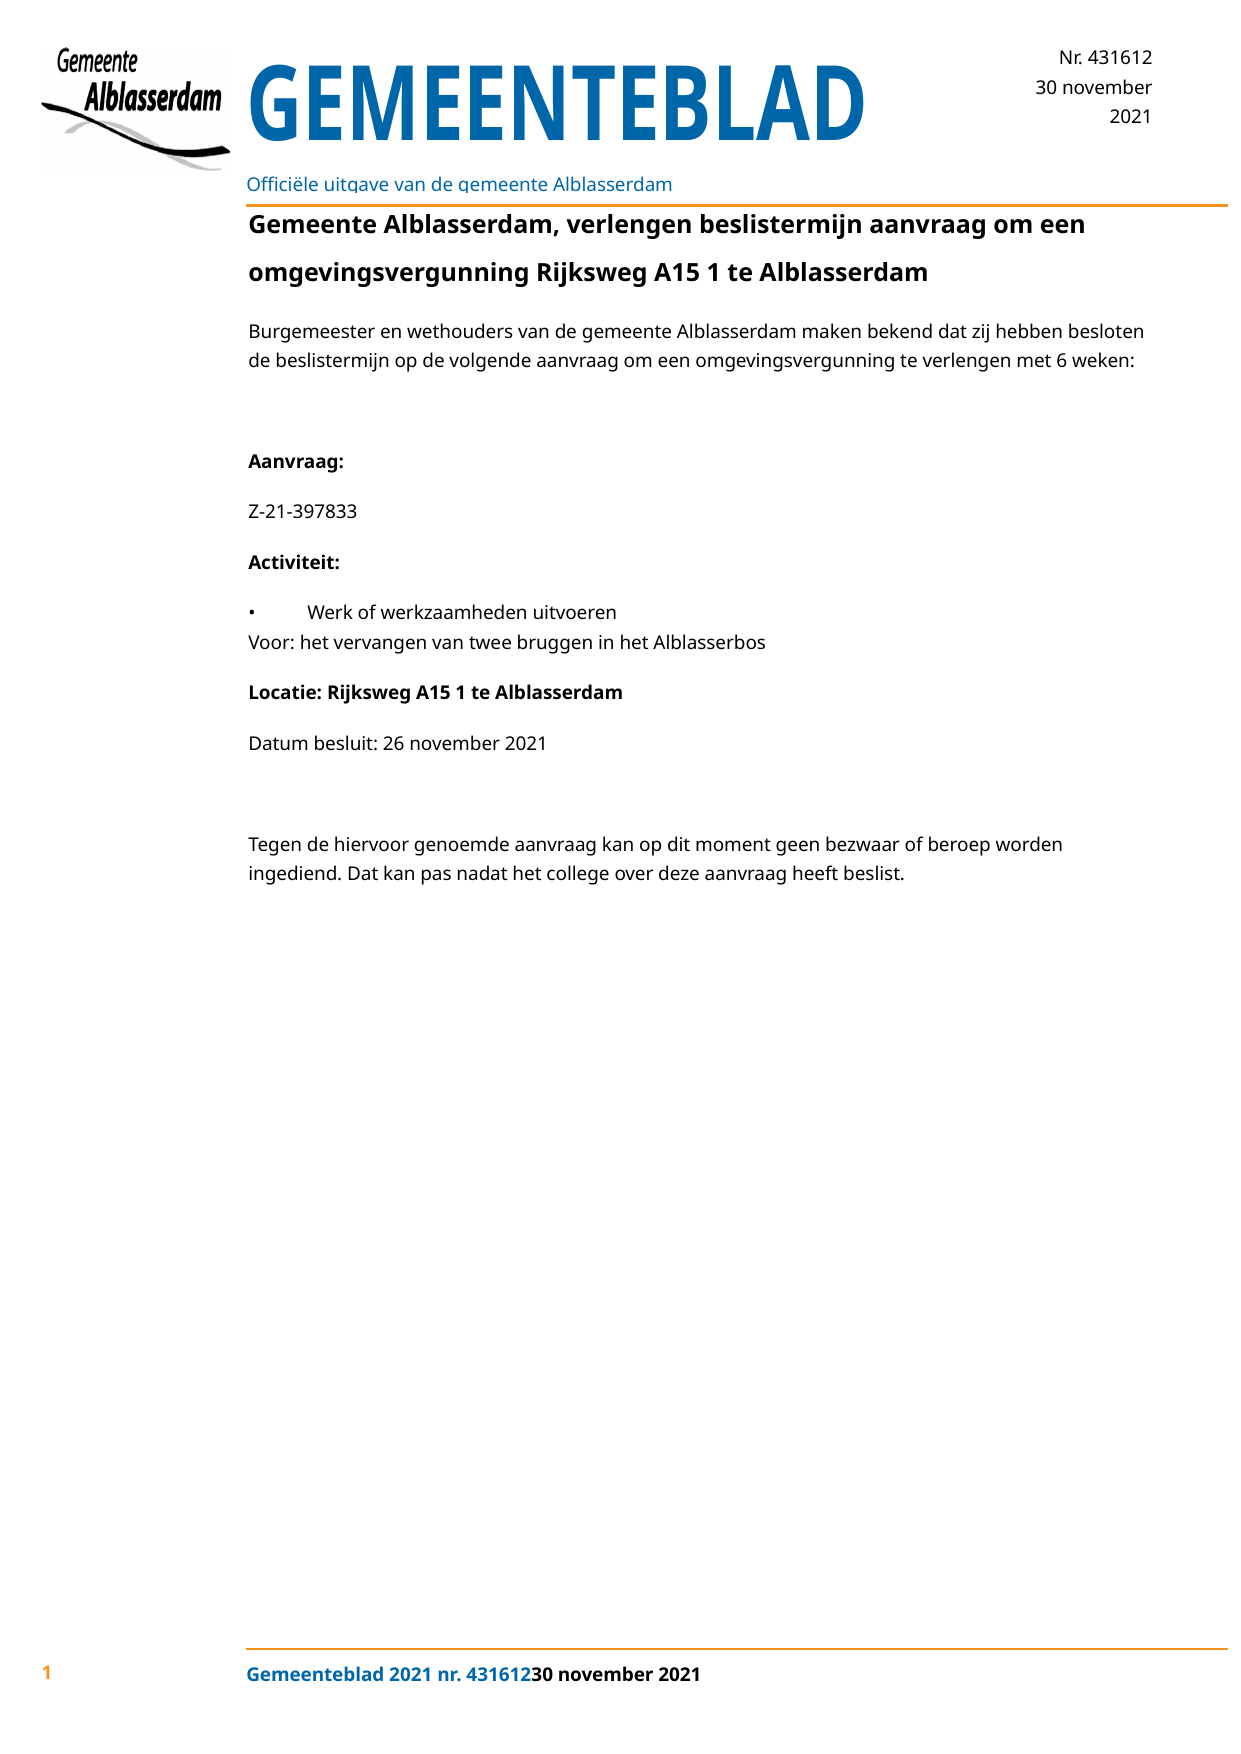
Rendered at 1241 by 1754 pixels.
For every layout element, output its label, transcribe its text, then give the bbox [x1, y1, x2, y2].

text Z-21-397833 [248, 499, 1152, 524]
picture [41, 47, 231, 172]
text Burgemeester en wethouders van de gemeente Alblasserdam maken bekend dat zij hebben besloten de beslistermijn op de volgende aanvraag om een omgevingsvergunning te verlengen met 6 weken: [248, 318, 1152, 373]
text Voor: het vervangen van twee bruggen in het Alblasserbos [248, 629, 1152, 655]
text Gemeente Alblasserdam, verlengen beslistermijn aanvraag om een omgevingsvergunning Rijksweg A15 1 te Alblasserdam [248, 207, 1152, 288]
text Activiteit: [248, 549, 1152, 575]
text Locatie: Rijksweg A15 1 te Alblasserdam [248, 679, 1152, 705]
text Aanvraag: [248, 448, 1152, 474]
text Tegen de hiervoor genoemde aanvraag kan op dit moment geen bezwaar of beroep worden ingediend. Dat kan pas nadat het college over deze aanvraag heeft beslist. [248, 831, 1152, 886]
list Werk of werkzaamheden uitvoeren [248, 599, 1152, 625]
text Datum besluit: 26 november 2021 [248, 730, 1152, 756]
